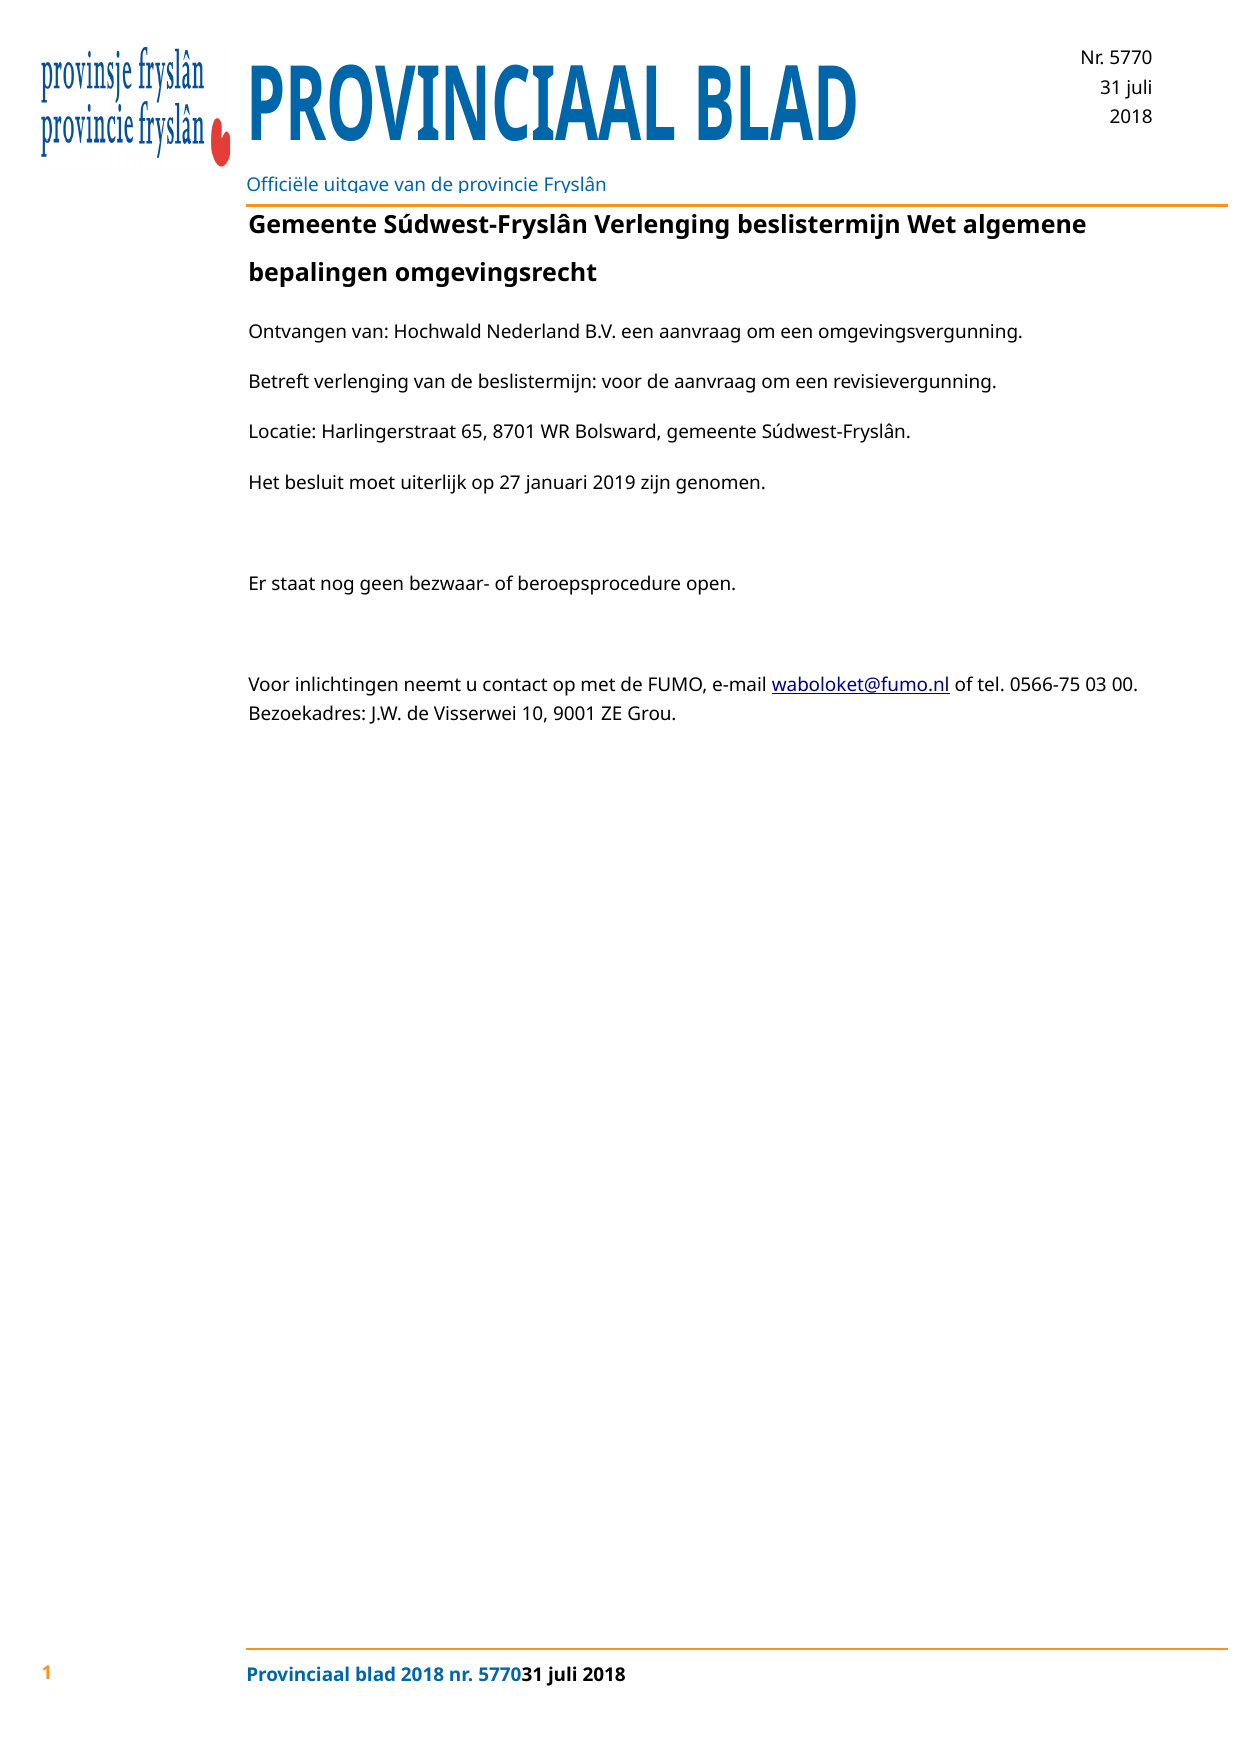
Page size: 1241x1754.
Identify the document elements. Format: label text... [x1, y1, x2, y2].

picture [41, 47, 231, 172]
text Voor inlichtingen neemt u contact op met de FUMO, e-mail waboloket@fumo.nl of tel. 0566-75 03 00. Bezoekadres: J.W. de Visserwei 10, 9001 ZE Grou. [248, 671, 1152, 726]
text Gemeente Súdwest-Fryslân Verlenging beslistermijn Wet algemene bepalingen omgevingsrecht [248, 207, 1152, 288]
text Ontvangen van: Hochwald Nederland B.V. een aanvraag om een omgevingsvergunning. [248, 318, 1152, 344]
text Betreft verlenging van de beslistermijn: voor de aanvraag om een revisievergunning. [248, 368, 1152, 394]
text Het besluit moet uiterlijk op 27 januari 2019 zijn genomen. [248, 469, 1152, 495]
text Er staat nog geen bezwaar- of beroepsprocedure open. [248, 570, 1152, 596]
text Locatie: Harlingerstraat 65, 8701 WR Bolsward, gemeente Súdwest-Fryslân. [248, 419, 1152, 444]
